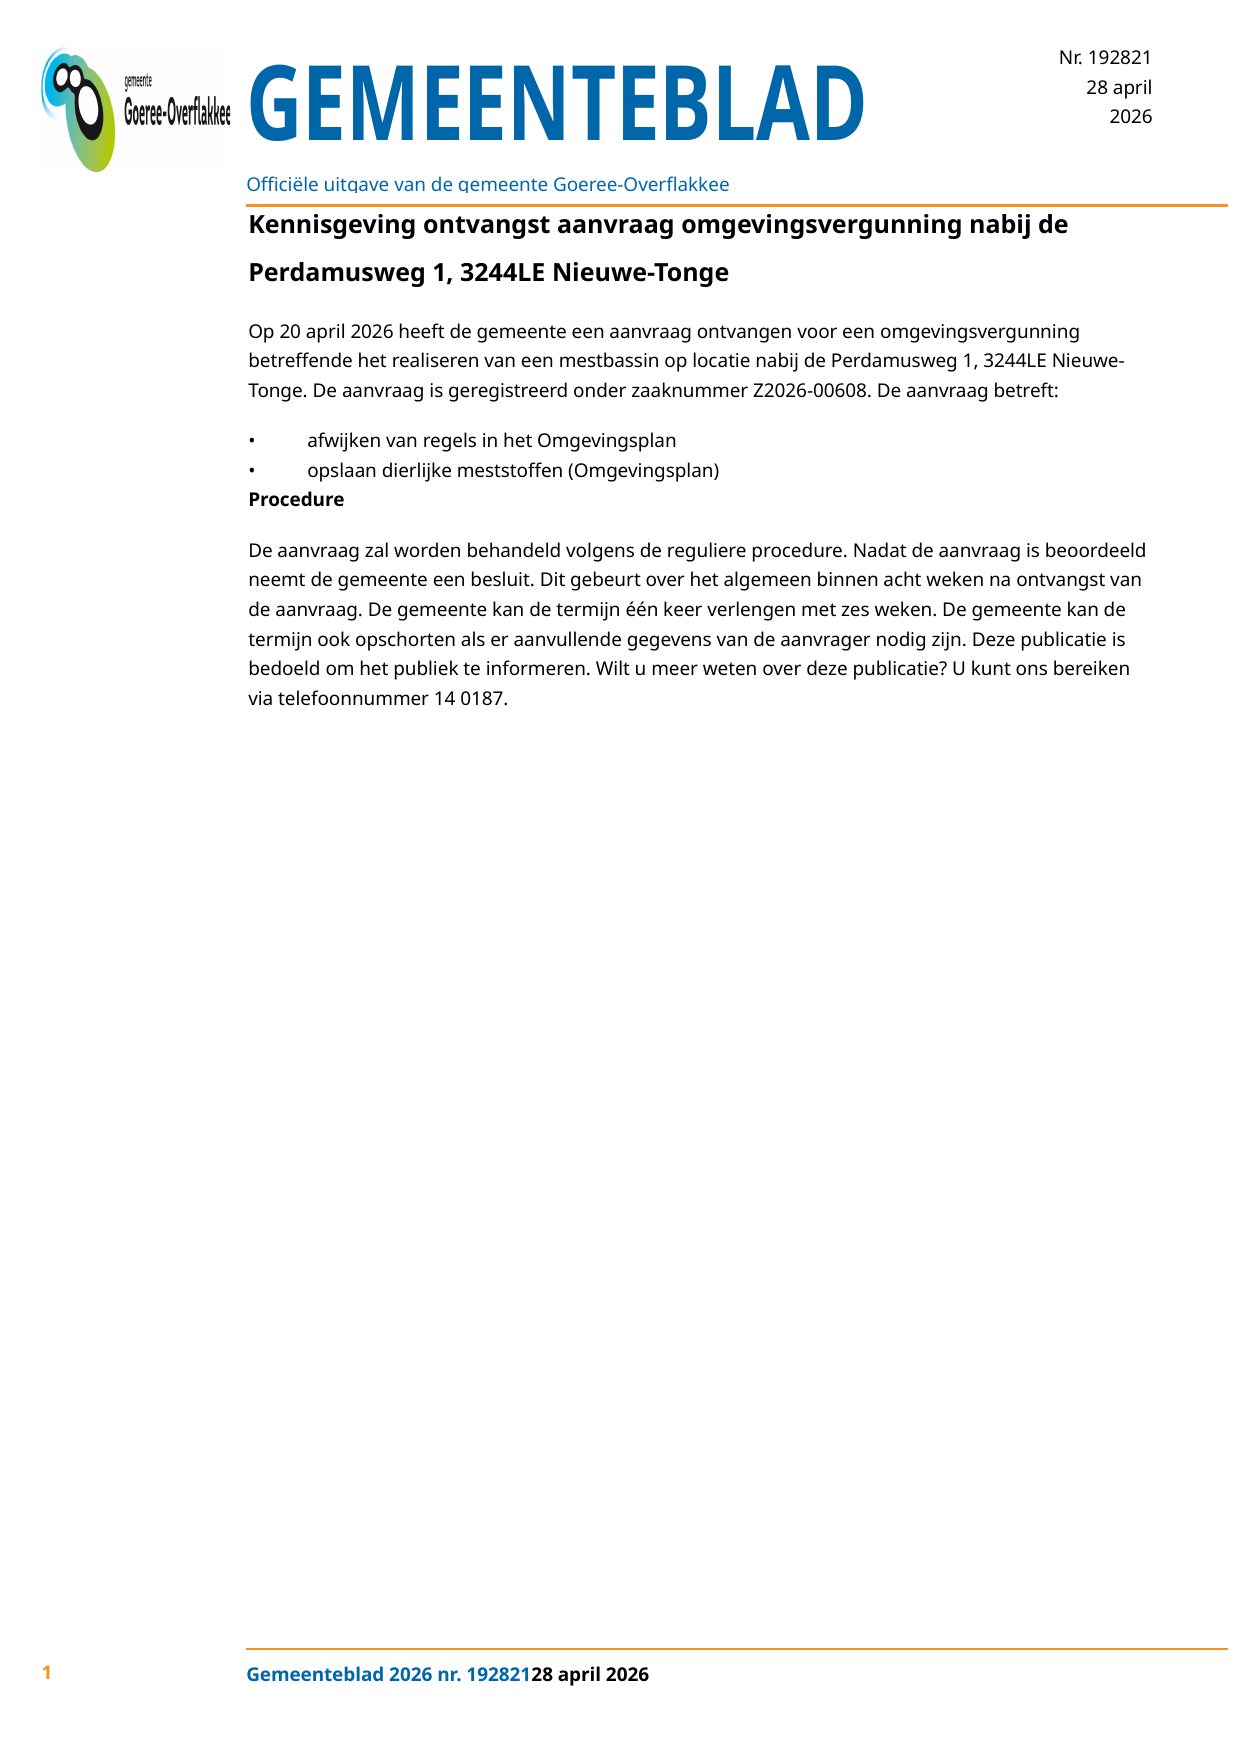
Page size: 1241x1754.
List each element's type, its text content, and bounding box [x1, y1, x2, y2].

text Kennisgeving ontvangst aanvraag omgevingsvergunning nabij de Perdamusweg 1, 3244LE Nieuwe-Tonge [248, 207, 1152, 288]
text Procedure [248, 487, 1152, 512]
text De aanvraag zal worden behandeld volgens de reguliere procedure. Nadat de aanvraag is beoordeeld neemt de gemeente een besluit. Dit gebeurt over het algemeen binnen acht weken na ontvangst van de aanvraag. De gemeente kan de termijn één keer verlengen met zes weken. De gemeente kan de termijn ook opschorten als er aanvullende gegevens van de aanvrager nodig zijn. Deze publicatie is bedoeld om het publiek te informeren. Wilt u meer weten over deze publicatie? U kunt ons bereiken via telefoonnummer 14 0187. [248, 537, 1152, 711]
text Op 20 april 2026 heeft de gemeente een aanvraag ontvangen voor een omgevingsvergunning betreffende het realiseren van een mestbassin op locatie nabij de Perdamusweg 1, 3244LE Nieuwe-Tonge. De aanvraag is geregistreerd onder zaaknummer Z2026-00608. De aanvraag betreft: [248, 318, 1152, 403]
list afwijken van regels in het Omgevingsplan [248, 427, 1152, 453]
picture [41, 47, 231, 172]
list opslaan dierlijke meststoffen (Omgevingsplan) [248, 457, 1152, 483]
